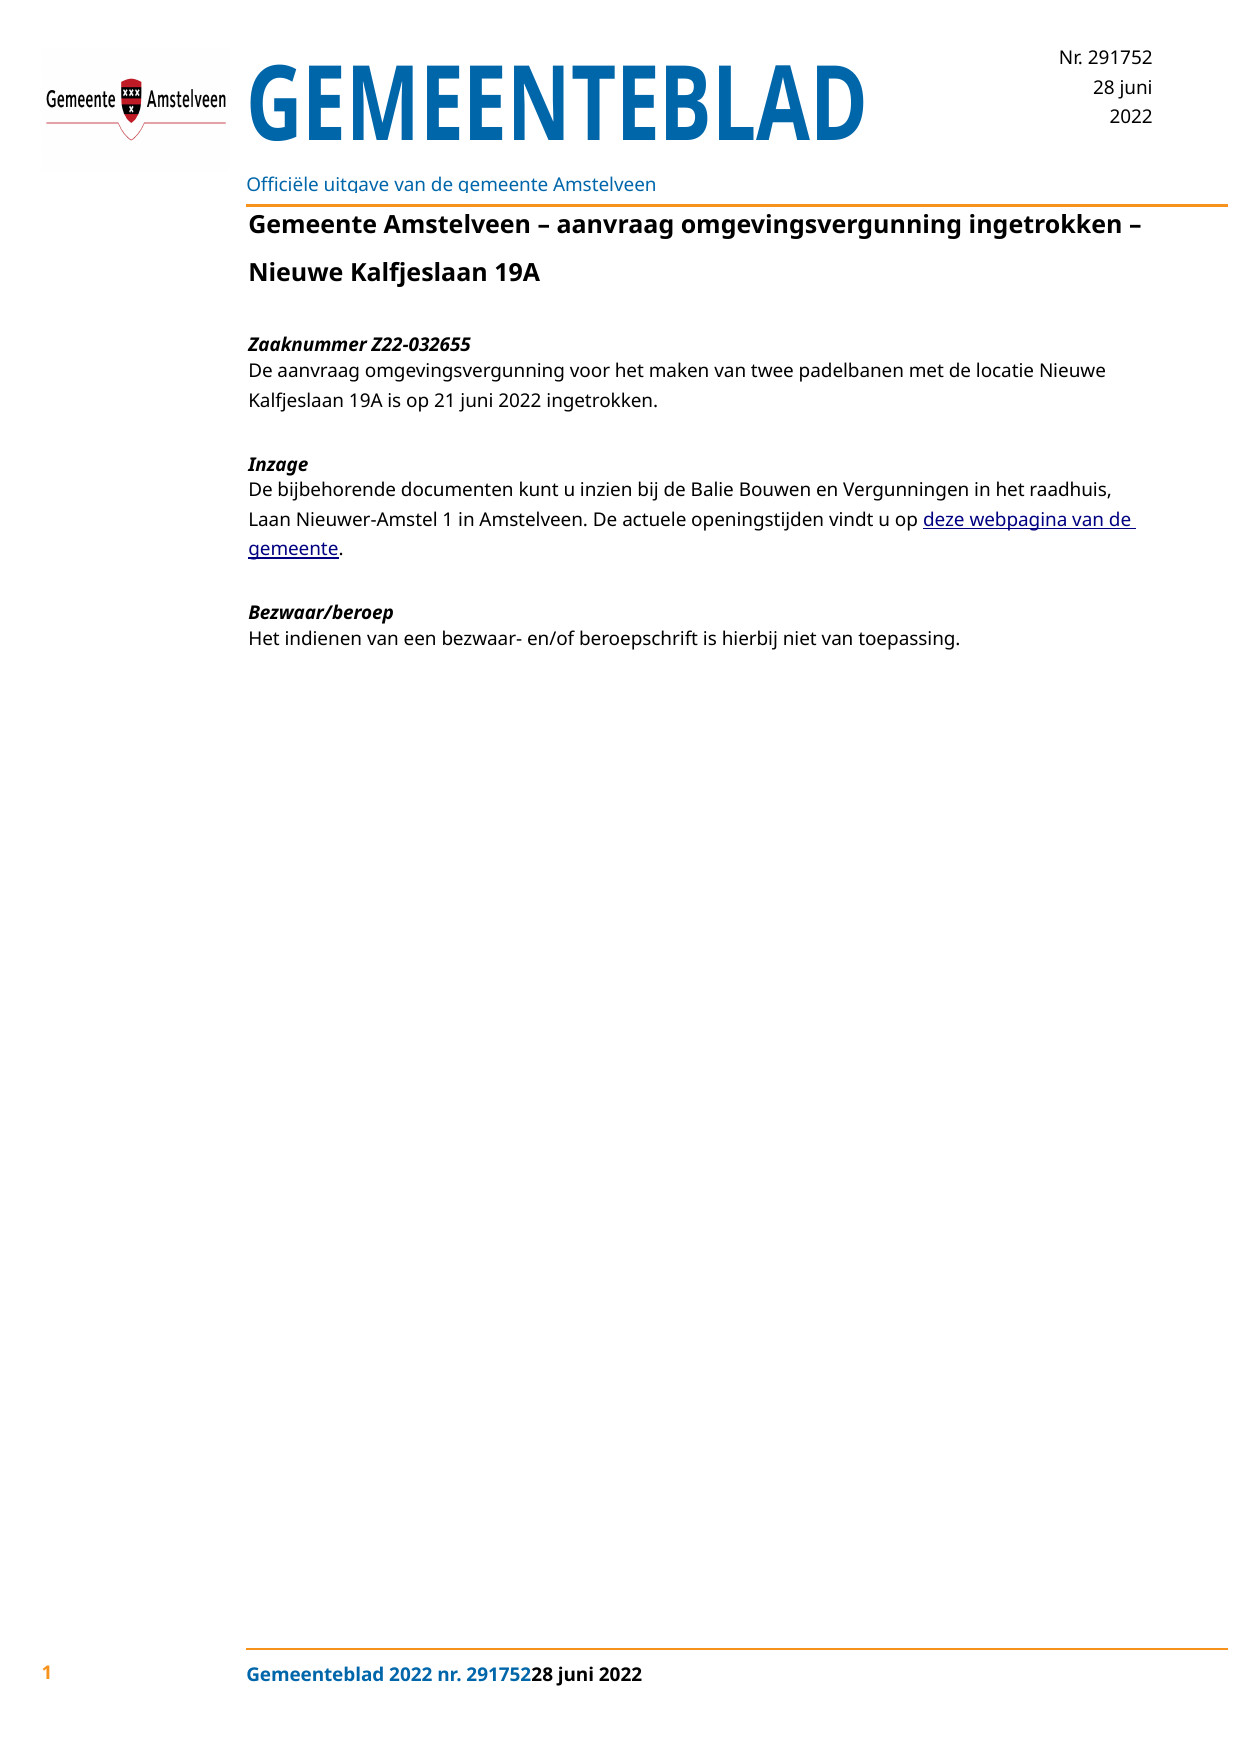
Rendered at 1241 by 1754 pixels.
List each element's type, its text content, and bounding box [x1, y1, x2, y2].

text Zaaknummer Z22-032655 [248, 331, 1152, 357]
text Bezwaar/beroep [248, 599, 1152, 625]
text Gemeente Amstelveen – aanvraag omgevingsvergunning ingetrokken – Nieuwe Kalfjeslaan 19A [248, 207, 1152, 288]
text De bijbehorende documenten kunt u inzien bij de Balie Bouwen en Vergunningen in het raadhuis, Laan Nieuwer-Amstel 1 in Amstelveen. De actuele openingstijden vindt u op deze webpagina van de gemeente. [248, 476, 1152, 561]
text Inzage [248, 451, 1152, 476]
text De aanvraag omgevingsvergunning voor het maken van twee padelbanen met de locatie Nieuwe Kalfjeslaan 19A is op 21 juni 2022 ingetrokken. [248, 357, 1152, 412]
text Het indienen van een bezwaar- en/of beroepschrift is hierbij niet van toepassing. [248, 625, 1152, 651]
picture [41, 47, 231, 172]
